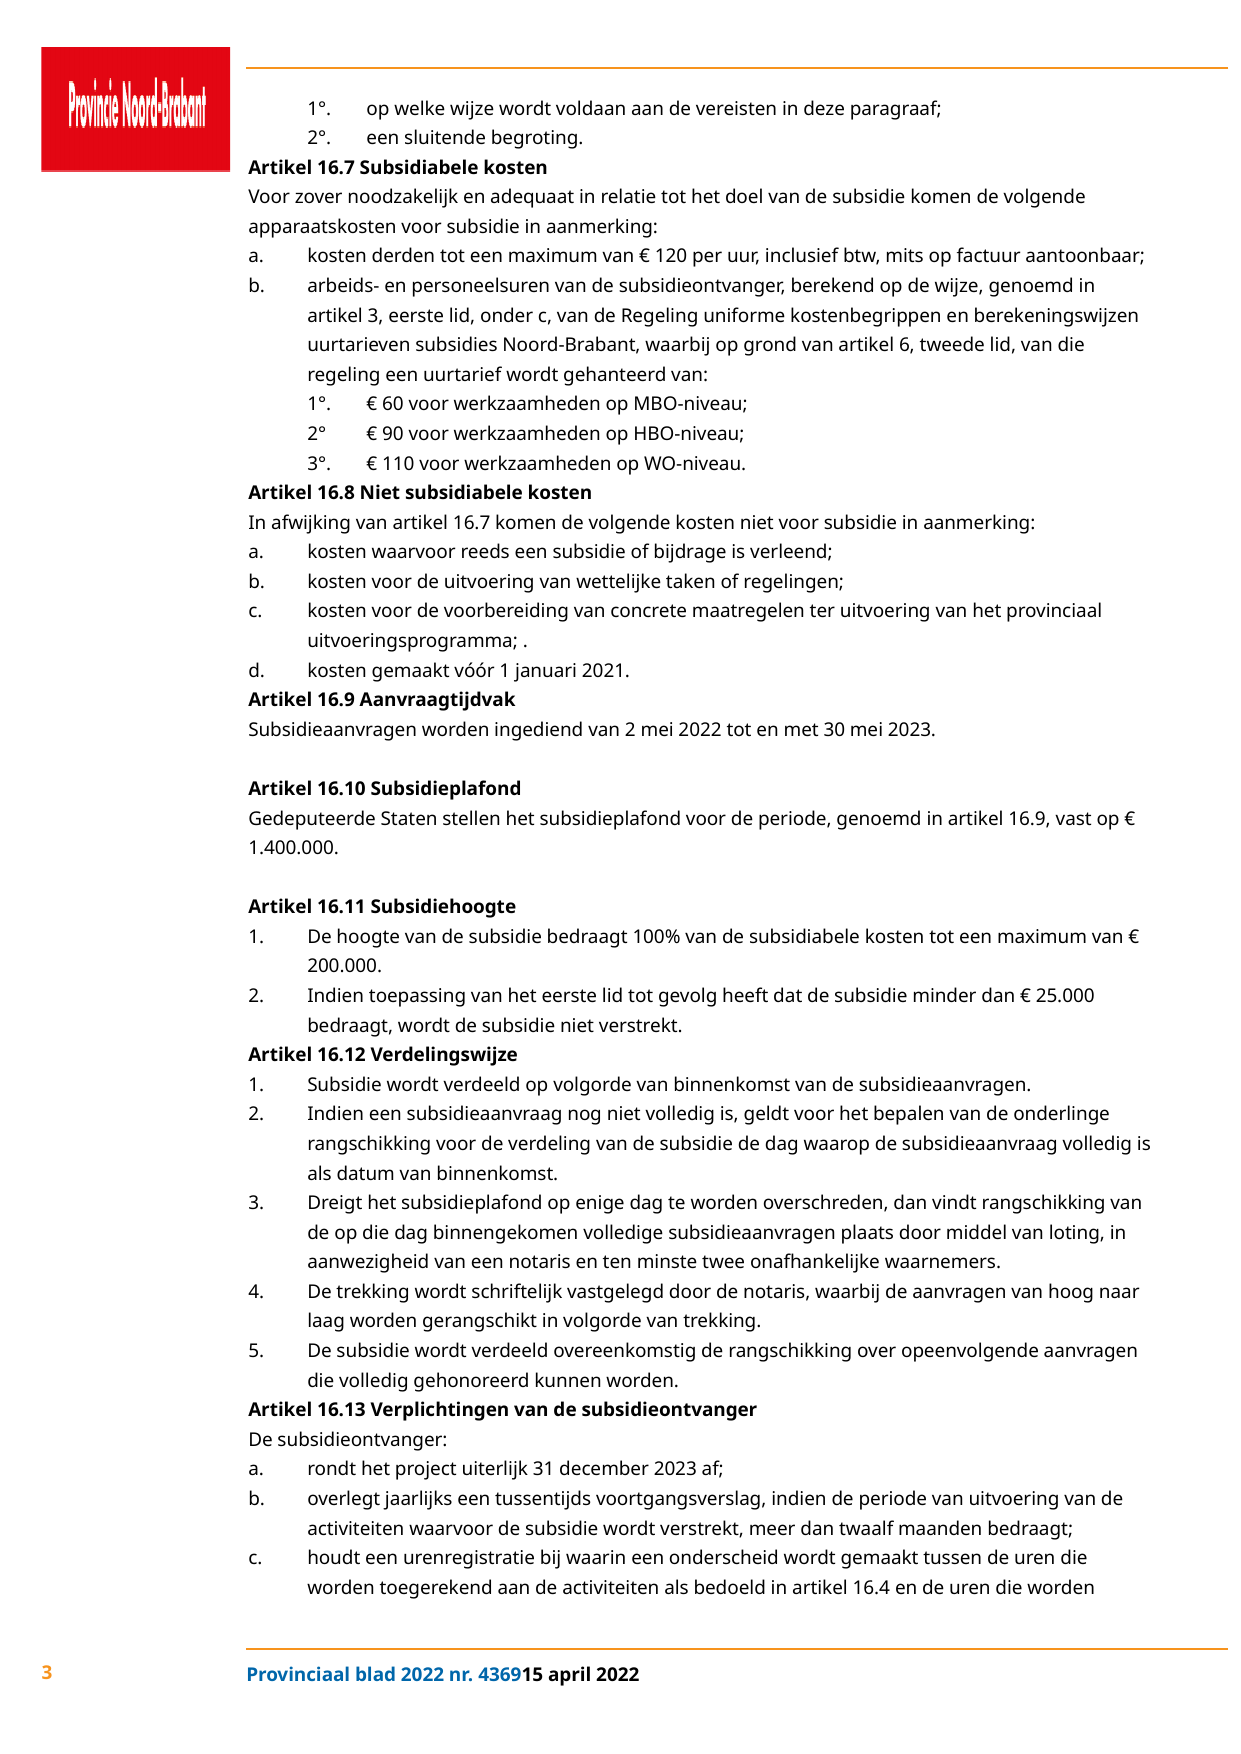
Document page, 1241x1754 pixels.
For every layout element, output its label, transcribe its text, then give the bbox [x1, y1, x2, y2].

text Artikel 16.11 Subsidiehoogte [248, 893, 1152, 919]
list kosten derden tot een maximum van € 120 per uur, inclusief btw, mits op factuur aantoonbaar; [248, 243, 1152, 268]
text Artikel 16.12 Verdelingswijze [248, 1041, 1152, 1067]
list Subsidie wordt verdeeld op volgorde van binnenkomst van de subsidieaanvragen. [248, 1071, 1152, 1097]
list houdt een urenregistratie bij waarin een onderscheid wordt gemaakt tussen de uren die worden toegerekend aan de activiteiten als bedoeld in artikel 16.4 en de uren die worden [248, 1544, 1152, 1600]
text In afwijking van artikel 16.7 komen de volgende kosten niet voor subsidie in aanmerking: [248, 509, 1152, 535]
text Artikel 16.13 Verplichtingen van de subsidieontvanger [248, 1396, 1152, 1422]
list De subsidie wordt verdeeld overeenkomstig de rangschikking over opeenvolgende aanvragen die volledig gehonoreerd kunnen worden. [248, 1337, 1152, 1393]
text Subsidieaanvragen worden ingediend van 2 mei 2022 tot en met 30 mei 2023. [248, 716, 1152, 742]
list € 90 voor werkzaamheden op HBO-niveau; [307, 420, 1152, 446]
text Gedeputeerde Staten stellen het subsidieplafond voor de periode, genoemd in artikel 16.9, vast op € 1.400.000. [248, 805, 1152, 860]
list De trekking wordt schriftelijk vastgelegd door de notaris, waarbij de aanvragen van hoog naar laag worden gerangschikt in volgorde van trekking. [248, 1278, 1152, 1333]
list een sluitende begroting. [307, 124, 1152, 150]
text De subsidieontvanger: [248, 1426, 1152, 1452]
list arbeids- en personeelsuren van de subsidieontvanger, berekend op de wijze, genoemd in artikel 3, eerste lid, onder c, van de Regeling uniforme kostenbegrippen en berekeningswijzen uurtarieven subsidies Noord-Brabant, waarbij op grond van artikel 6, tweede lid, van die regeling een uurtarief wordt gehanteerd van: [248, 272, 1152, 387]
list rondt het project uiterlijk 31 december 2023 af; [248, 1456, 1152, 1481]
list kosten voor de uitvoering van wettelijke taken of regelingen; [248, 568, 1152, 594]
text Artikel 16.10 Subsidieplafond [248, 775, 1152, 801]
list overlegt jaarlijks een tussentijds voortgangsverslag, indien de periode van uitvoering van de activiteiten waarvoor de subsidie wordt verstrekt, meer dan twaalf maanden bedraagt; [248, 1485, 1152, 1541]
picture [41, 47, 231, 172]
list Dreigt het subsidieplafond op enige dag te worden overschreden, dan vindt rangschikking van de op die dag binnengekomen volledige subsidieaanvragen plaats door middel van loting, in aanwezigheid van een notaris en ten minste twee onafhankelijke waarnemers. [248, 1189, 1152, 1274]
text Artikel 16.7 Subsidiabele kosten [248, 154, 1152, 180]
list Indien toepassing van het eerste lid tot gevolg heeft dat de subsidie minder dan € 25.000 bedraagt, wordt de subsidie niet verstrekt. [248, 982, 1152, 1038]
list op welke wijze wordt voldaan aan de vereisten in deze paragraaf; [307, 95, 1152, 121]
list kosten waarvoor reeds een subsidie of bijdrage is verleend; [248, 538, 1152, 564]
list De hoogte van de subsidie bedraagt 100% van de subsidiabele kosten tot een maximum van € 200.000. [248, 923, 1152, 978]
list kosten gemaakt vóór 1 januari 2021. [248, 657, 1152, 683]
list € 110 voor werkzaamheden op WO-niveau. [307, 450, 1152, 476]
list kosten voor de voorbereiding van concrete maatregelen ter uitvoering van het provinciaal uitvoeringsprogramma; . [248, 598, 1152, 653]
text Artikel 16.8 Niet subsidiabele kosten [248, 479, 1152, 505]
text Voor zover noodzakelijk en adequaat in relatie tot het doel van de subsidie komen de volgende apparaatskosten voor subsidie in aanmerking: [248, 183, 1152, 239]
list Indien een subsidieaanvraag nog niet volledig is, geldt voor het bepalen van de onderlinge rangschikking voor de verdeling van de subsidie de dag waarop de subsidieaanvraag volledig is als datum van binnenkomst. [248, 1101, 1152, 1186]
list € 60 voor werkzaamheden op MBO-niveau; [307, 391, 1152, 416]
text Artikel 16.9 Aanvraagtijdvak [248, 686, 1152, 712]
